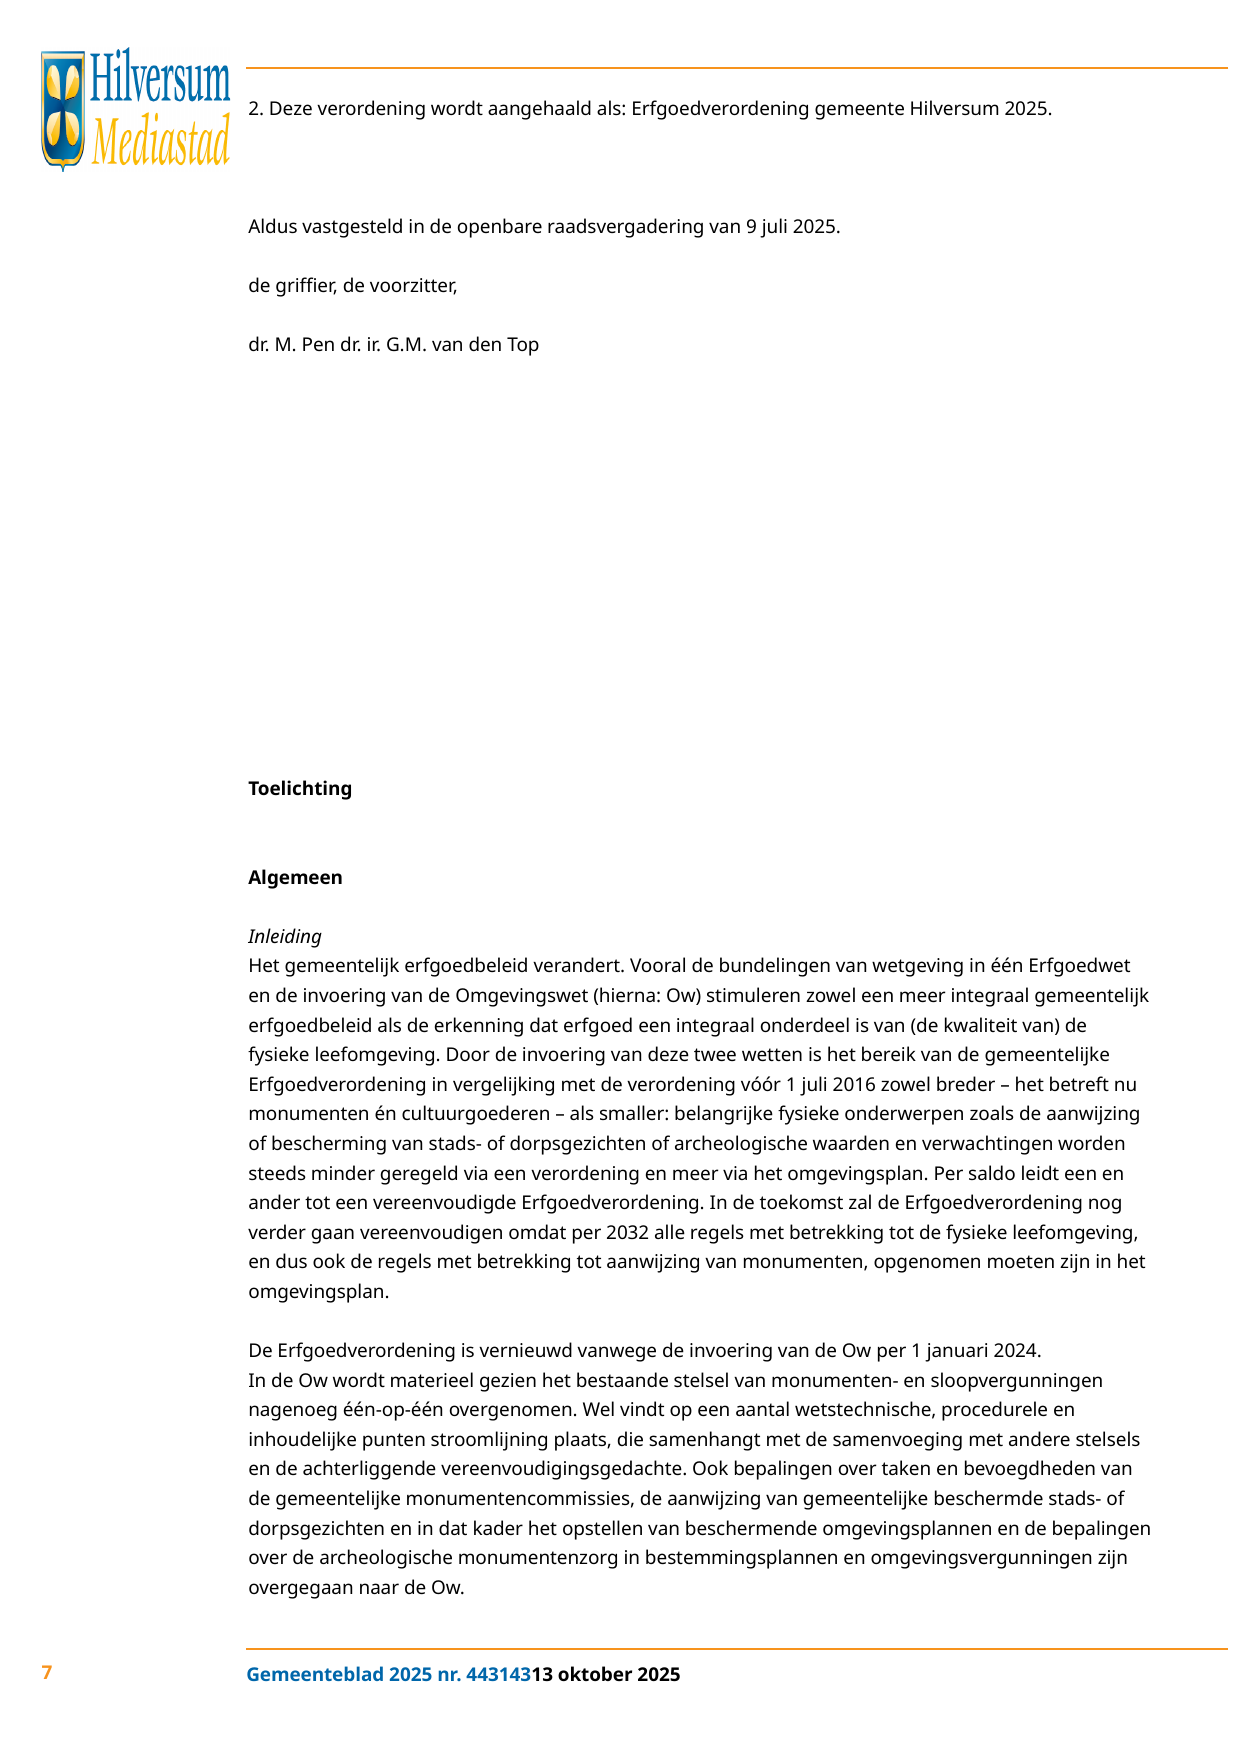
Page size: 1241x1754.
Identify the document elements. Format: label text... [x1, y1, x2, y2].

text Inleiding [248, 923, 1152, 949]
text dr. M. Pen dr. ir. G.M. van den Top [248, 331, 1152, 357]
text De Erfgoedverordening is vernieuwd vanwege de invoering van de Ow per 1 januari 2024. [248, 1337, 1152, 1363]
text Het gemeentelijk erfgoedbeleid verandert. Vooral de bundelingen van wetgeving in één Erfgoedwet en de invoering van de Omgevingswet (hierna: Ow) stimuleren zowel een meer integraal gemeentelijk erfgoedbeleid als de erkenning dat erfgoed een integraal onderdeel is van (de kwaliteit van) de fysieke leefomgeving. Door de invoering van deze twee wetten is het bereik van de gemeentelijke Erfgoedverordening in vergelijking met de verordening vóór 1 juli 2016 zowel breder – het betreft nu monumenten én cultuurgoederen – als smaller: belangrijke fysieke onderwerpen zoals de aanwijzing of bescherming van stads- of dorpsgezichten of archeologische waarden en verwachtingen worden steeds minder geregeld via een verordening en meer via het omgevingsplan. Per saldo leidt een en ander tot een vereenvoudigde Erfgoedverordening. In de toekomst zal de Erfgoedverordening nog verder gaan vereenvoudigen omdat per 2032 alle regels met betrekking tot de fysieke leefomgeving, en dus ook de regels met betrekking tot aanwijzing van monumenten, opgenomen moeten zijn in het omgevingsplan. [248, 953, 1152, 1304]
text In de Ow wordt materieel gezien het bestaande stelsel van monumenten- en sloopvergunningen nagenoeg één-op-één overgenomen. Wel vindt op een aantal wetstechnische, procedurele en inhoudelijke punten stroomlijning plaats, die samenhangt met de samenvoeging met andere stelsels en de achterliggende vereenvoudigingsgedachte. Ook bepalingen over taken en bevoegdheden van de gemeentelijke monumentencommissies, de aanwijzing van gemeentelijke beschermde stads- of dorpsgezichten en in dat kader het opstellen van beschermende omgevingsplannen en de bepalingen over de archeologische monumentenzorg in bestemmingsplannen en omgevingsvergunningen zijn overgegaan naar de Ow. [248, 1367, 1152, 1600]
text Algemeen [248, 864, 1152, 890]
picture [41, 47, 231, 172]
text 2. Deze verordening wordt aangehaald als: Erfgoedverordening gemeente Hilversum 2025. [248, 95, 1152, 121]
text de griffier, de voorzitter, [248, 272, 1152, 298]
text Aldus vastgesteld in de openbare raadsvergadering van 9 juli 2025. [248, 213, 1152, 239]
text Toelichting [248, 775, 1152, 801]
